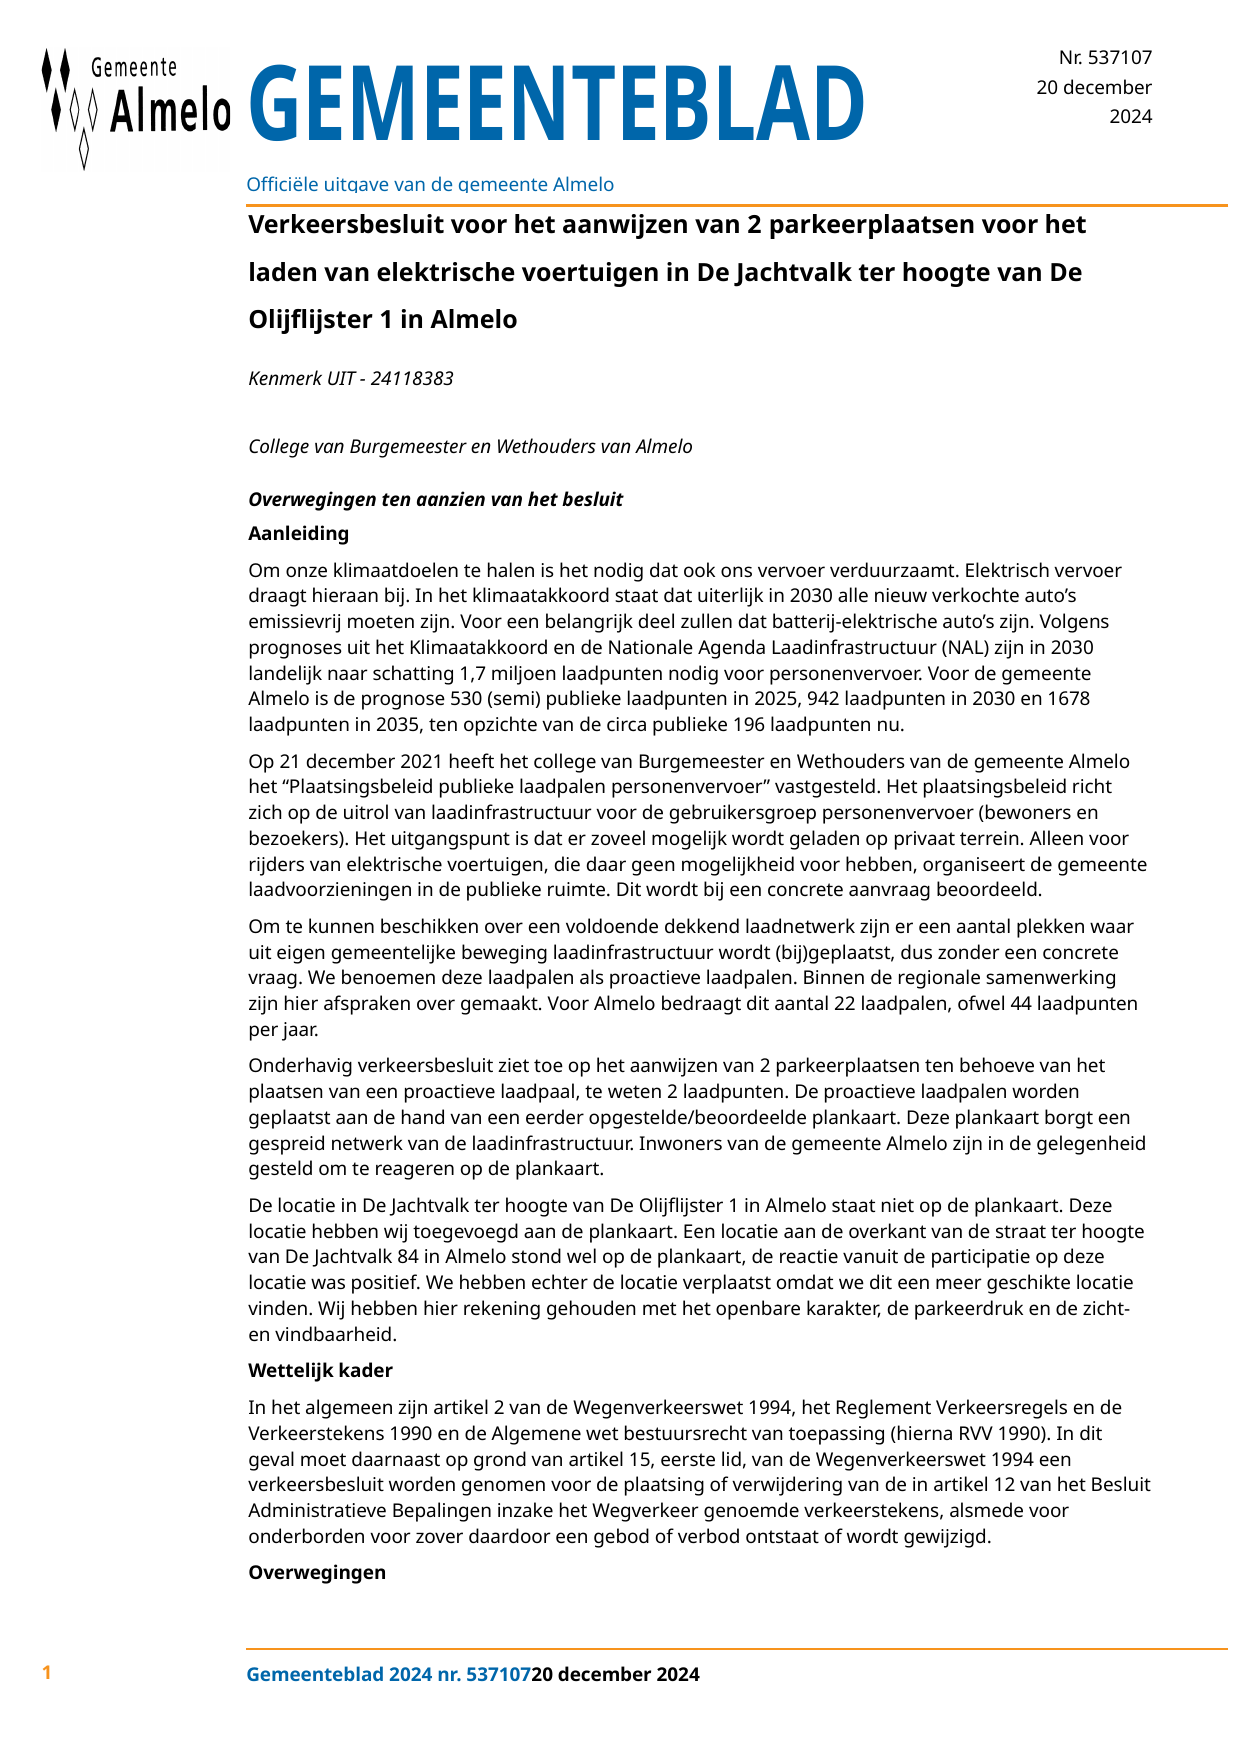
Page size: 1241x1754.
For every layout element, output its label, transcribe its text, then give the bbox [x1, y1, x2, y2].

text Aanleiding [248, 520, 1152, 546]
text Overwegingen ten aanzien van het besluit [248, 486, 1152, 512]
text Kenmerk UIT - 24118383 [248, 366, 1152, 391]
text Wettelijk kader [248, 1358, 1152, 1383]
text Om onze klimaatdoelen te halen is het nodig dat ook ons vervoer verduurzaamt. Elektrisch vervoer draagt hieraan bij. In het klimaatakkoord staat dat uiterlijk in 2030 alle nieuw verkochte auto’s emissievrij moeten zijn. Voor een belangrijk deel zullen dat batterij-elektrische auto’s zijn. Volgens prognoses uit het Klimaatakkoord en de Nationale Agenda Laadinfrastructuur (NAL) zijn in 2030 landelijk naar schatting 1,7 miljoen laadpunten nodig voor personenvervoer. Voor de gemeente Almelo is de prognose 530 (semi) publieke laadpunten in 2025, 942 laadpunten in 2030 en 1678 laadpunten in 2035, ten opzichte van de circa publieke 196 laadpunten nu. [248, 557, 1152, 737]
text Overwegingen [248, 1559, 1152, 1585]
text College van Burgemeester en Wethouders van Almelo [248, 433, 1152, 459]
picture [41, 47, 231, 172]
text Onderhavig verkeersbesluit ziet toe op het aanwijzen van 2 parkeerplaatsen ten behoeve van het plaatsen van een proactieve laadpaal, te weten 2 laadpunten. De proactieve laadpalen worden geplaatst aan de hand van een eerder opgestelde/beoordeelde plankaart. Deze plankaart borgt een gespreid netwerk van de laadinfrastructuur. Inwoners van de gemeente Almelo zijn in de gelegenheid gesteld om te reageren op de plankaart. [248, 1053, 1152, 1181]
text De locatie in De Jachtvalk ter hoogte van De Olijflijster 1 in Almelo staat niet op de plankaart. Deze locatie hebben wij toegevoegd aan de plankaart. Een locatie aan de overkant van de straat ter hoogte van De Jachtvalk 84 in Almelo stond wel op de plankaart, de reactie vanuit de participatie op deze locatie was positief. We hebben echter de locatie verplaatst omdat we dit een meer geschikte locatie vinden. Wij hebben hier rekening gehouden met het openbare karakter, de parkeerdruk en de zicht- en vindbaarheid. [248, 1192, 1152, 1347]
text In het algemeen zijn artikel 2 van de Wegenverkeerswet 1994, het Reglement Verkeersregels en de Verkeerstekens 1990 en de Algemene wet bestuursrecht van toepassing (hierna RVV 1990). In dit geval moet daarnaast op grond van artikel 15, eerste lid, van de Wegenverkeerswet 1994 een verkeersbesluit worden genomen voor de plaatsing of verwijdering van de in artikel 12 van het Besluit Administratieve Bepalingen inzake het Wegverkeer genoemde verkeerstekens, alsmede voor onderborden voor zover daardoor een gebod of verbod ontstaat of wordt gewijzigd. [248, 1394, 1152, 1549]
text Op 21 december 2021 heeft het college van Burgemeester en Wethouders van de gemeente Almelo het “Plaatsingsbeleid publieke laadpalen personenvervoer” vastgesteld. Het plaatsingsbeleid richt zich op de uitrol van laadinfrastructuur voor de gebruikersgroep personenvervoer (bewoners en bezoekers). Het uitgangspunt is dat er zoveel mogelijk wordt geladen op privaat terrein. Alleen voor rijders van elektrische voertuigen, die daar geen mogelijkheid voor hebben, organiseert de gemeente laadvoorzieningen in de publieke ruimte. Dit wordt bij een concrete aanvraag beoordeeld. [248, 748, 1152, 902]
text Om te kunnen beschikken over een voldoende dekkend laadnetwerk zijn er een aantal plekken waar uit eigen gemeentelijke beweging laadinfrastructuur wordt (bij)geplaatst, dus zonder een concrete vraag. We benoemen deze laadpalen als proactieve laadpalen. Binnen de regionale samenwerking zijn hier afspraken over gemaakt. Voor Almelo bedraagt dit aantal 22 laadpalen, ofwel 44 laadpunten per jaar. [248, 913, 1152, 1042]
text Verkeersbesluit voor het aanwijzen van 2 parkeerplaatsen voor het laden van elektrische voertuigen in De Jachtvalk ter hoogte van De Olijflijster 1 in Almelo [248, 207, 1152, 336]
